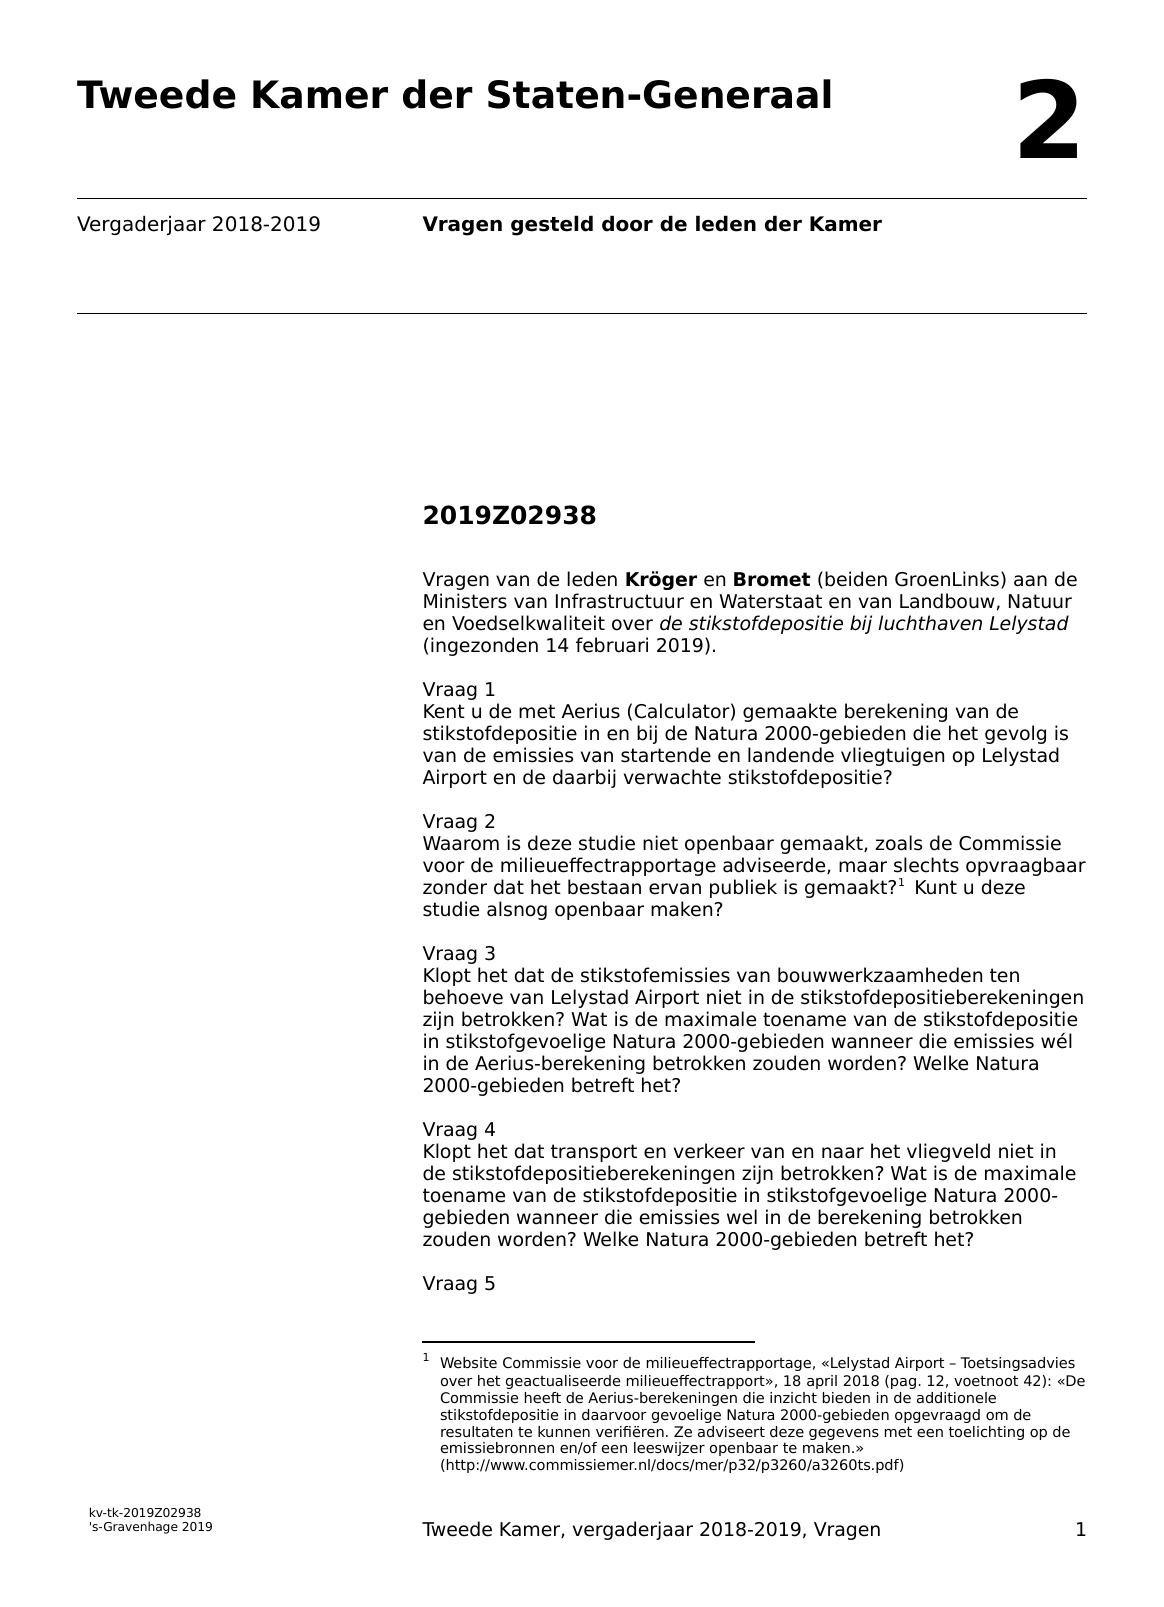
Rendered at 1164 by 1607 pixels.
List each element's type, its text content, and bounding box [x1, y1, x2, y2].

text Vragen van de leden Kröger en Bromet (beiden GroenLinks) aan de Ministers van Infrastructuur en Waterstaat en van Landbouw, Natuur en Voedselkwaliteit over de stikstofdepositie bij luchthaven Lelystad (ingezonden 14 februari 2019). [422, 569, 1087, 657]
text Klopt het dat transport en verkeer van en naar het vliegveld niet in de stikstofdepositieberekeningen zijn betrokken? Wat is de maximale toename van de stikstofdepositie in stikstofgevoelige Natura 2000-gebieden wanneer die emissies wel in de berekening betrokken zouden worden? Welke Natura 2000-gebieden betreft het? [422, 1141, 1087, 1251]
text Vraag 5 [422, 1273, 1087, 1295]
text Vraag 2 [422, 811, 1087, 833]
table_cell Vergaderjaar 2018-2019 [77, 199, 422, 313]
text Kent u de met Aerius (Calculator) gemaakte berekening van de stikstofdepositie in en bij de Natura 2000-gebieden die het gevolg is van de emissies van startende en landende vliegtuigen op Lelystad Airport en de daarbij verwachte stikstofdepositie? [422, 701, 1087, 789]
text kv-tk-2019Z02938 [88, 1506, 323, 1520]
text Waarom is deze studie niet openbaar gemaakt, zoals de Commissie voor de milieueffectrapportage adviseerde, maar slechts opvraagbaar zonder dat het bestaan ervan publiek is gemaakt? Kunt u deze studie alsnog openbaar maken? [422, 833, 1087, 921]
table_cell Vragen gesteld door de leden der Kamer [422, 199, 1087, 313]
text Website Commissie voor de milieueffectrapportage, «Lelystad Airport – Toetsingsadvies over het geactualiseerde milieueffectrapport», 18 april 2018 (pag. 12, voetnoot 42): «De Commissie heeft de Aerius-berekeningen die inzicht bieden in de additionele stikstofdepositie in daarvoor gevoelige Natura 2000-gebieden opgevraagd om de resultaten te kunnen verifiëren. Ze adviseert deze gegevens met een toelichting op de emissiebronnen en/of een leeswijzer openbaar te maken.» (http://www.commissiemer.nl/docs/mer/p32/p3260/a3260ts.pdf) [422, 1351, 1087, 1474]
text 's-Gravenhage 2019 [88, 1520, 323, 1534]
text Klopt het dat de stikstofemissies van bouwwerkzaamheden ten behoeve van Lelystad Airport niet in de stikstofdepositieberekeningen zijn betrokken? Wat is de maximale toename van de stikstofdepositie in stikstofgevoelige Natura 2000-gebieden wanneer die emissies wél in de Aerius-berekening betrokken zouden worden? Welke Natura 2000-gebieden betreft het? [422, 965, 1087, 1097]
table_header 2 [886, 59, 1087, 198]
text 2019Z02938 [422, 501, 1087, 531]
table_header Tweede Kamer der Staten-Generaal [77, 59, 886, 198]
text Vraag 4 [422, 1119, 1087, 1141]
text Vraag 1 [422, 679, 1087, 701]
text Vraag 3 [422, 943, 1087, 965]
